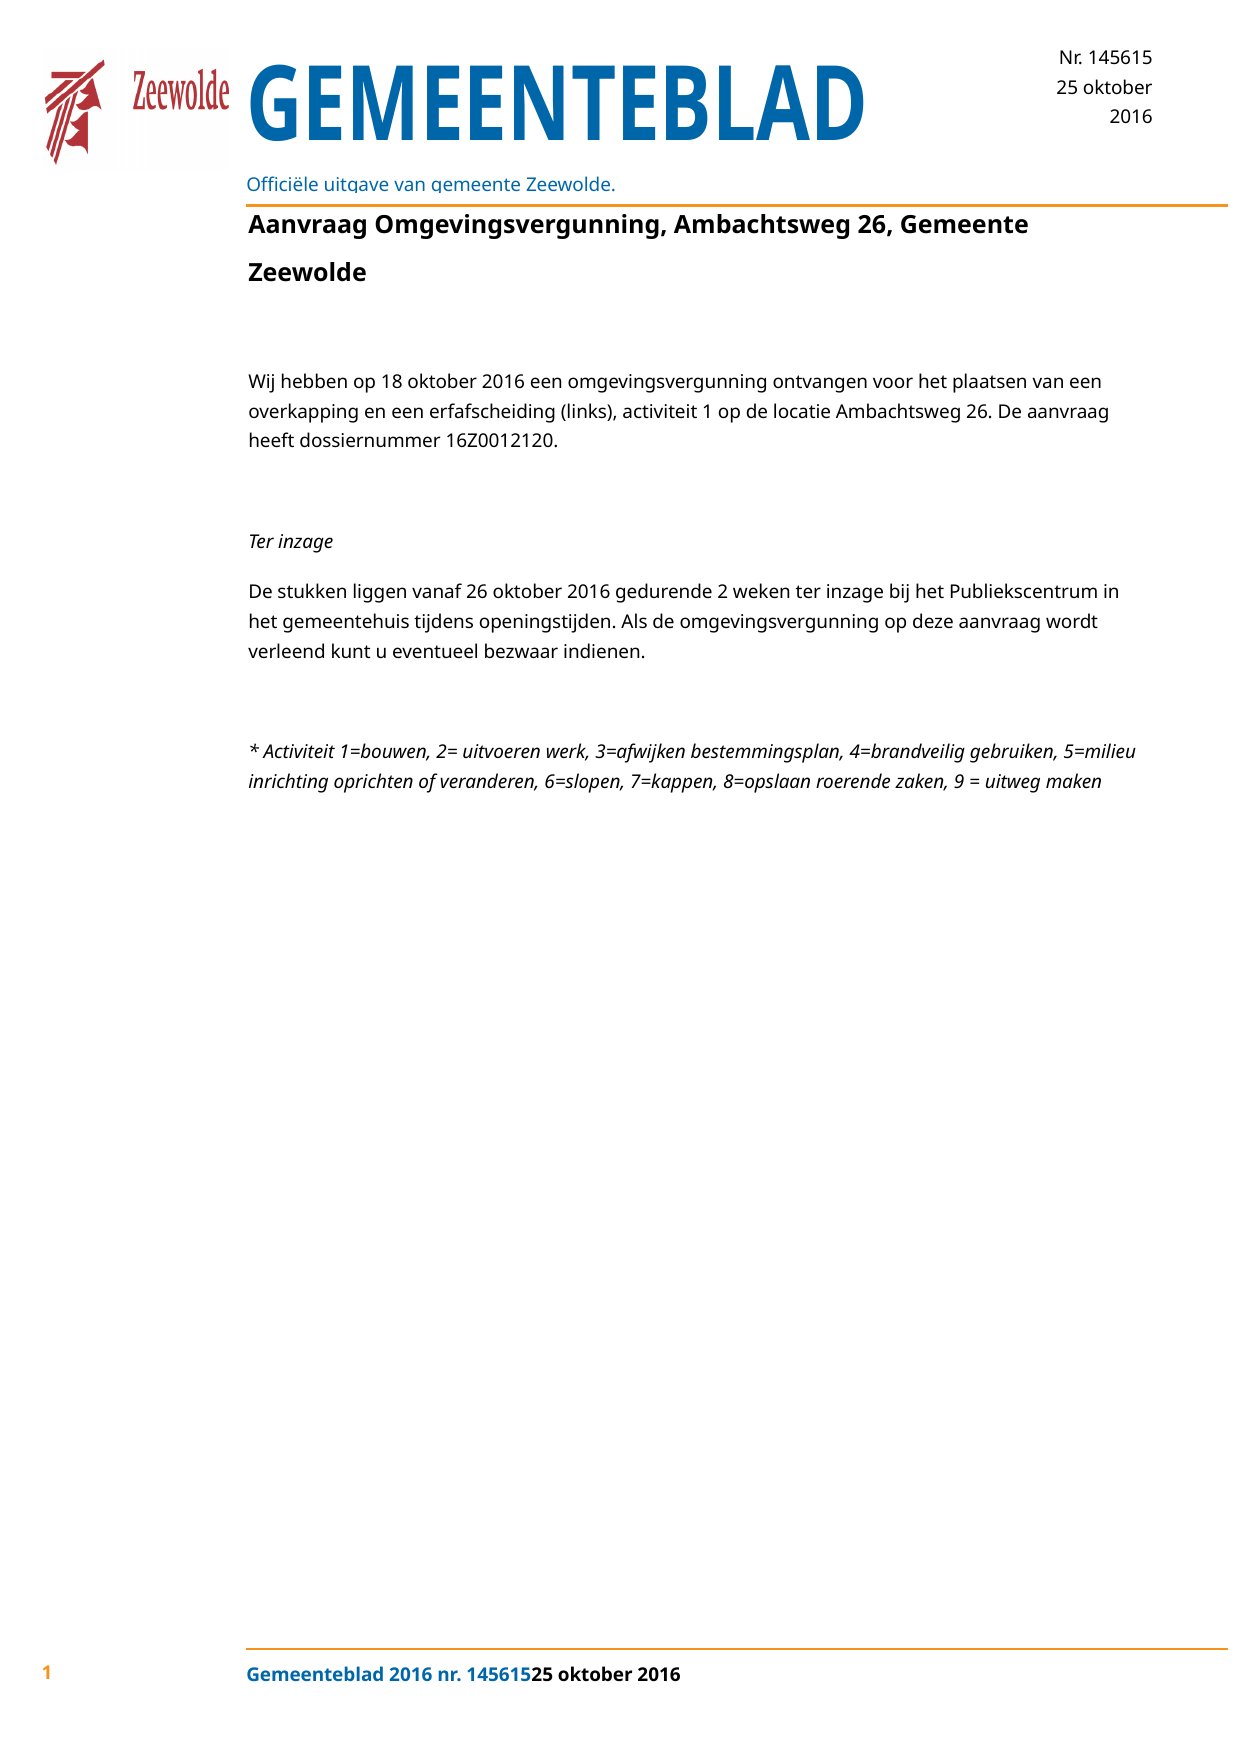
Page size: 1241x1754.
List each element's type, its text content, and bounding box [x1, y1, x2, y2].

text Wij hebben op 18 oktober 2016 een omgevingsvergunning ontvangen voor het plaatsen van een overkapping en een erfafscheiding (links), activiteit 1 op de locatie Ambachtsweg 26. De aanvraag heeft dossiernummer 16Z0012120. [248, 368, 1152, 453]
text Ter inzage [248, 528, 1152, 554]
text De stukken liggen vanaf 26 oktober 2016 gedurende 2 weken ter inzage bij het Publiekscentrum in het gemeentehuis tijdens openingstijden. Als de omgevingsvergunning op deze aanvraag wordt verleend kunt u eventueel bezwaar indienen. [248, 579, 1152, 664]
picture [41, 47, 231, 172]
text Aanvraag Omgevingsvergunning, Ambachtsweg 26, Gemeente Zeewolde [248, 207, 1152, 288]
text * Activiteit 1=bouwen, 2= uitvoeren werk, 3=afwijken bestemmingsplan, 4=brandveilig gebruiken, 5=milieu inrichting oprichten of veranderen, 6=slopen, 7=kappen, 8=opslaan roerende zaken, 9 = uitweg maken [248, 739, 1152, 794]
